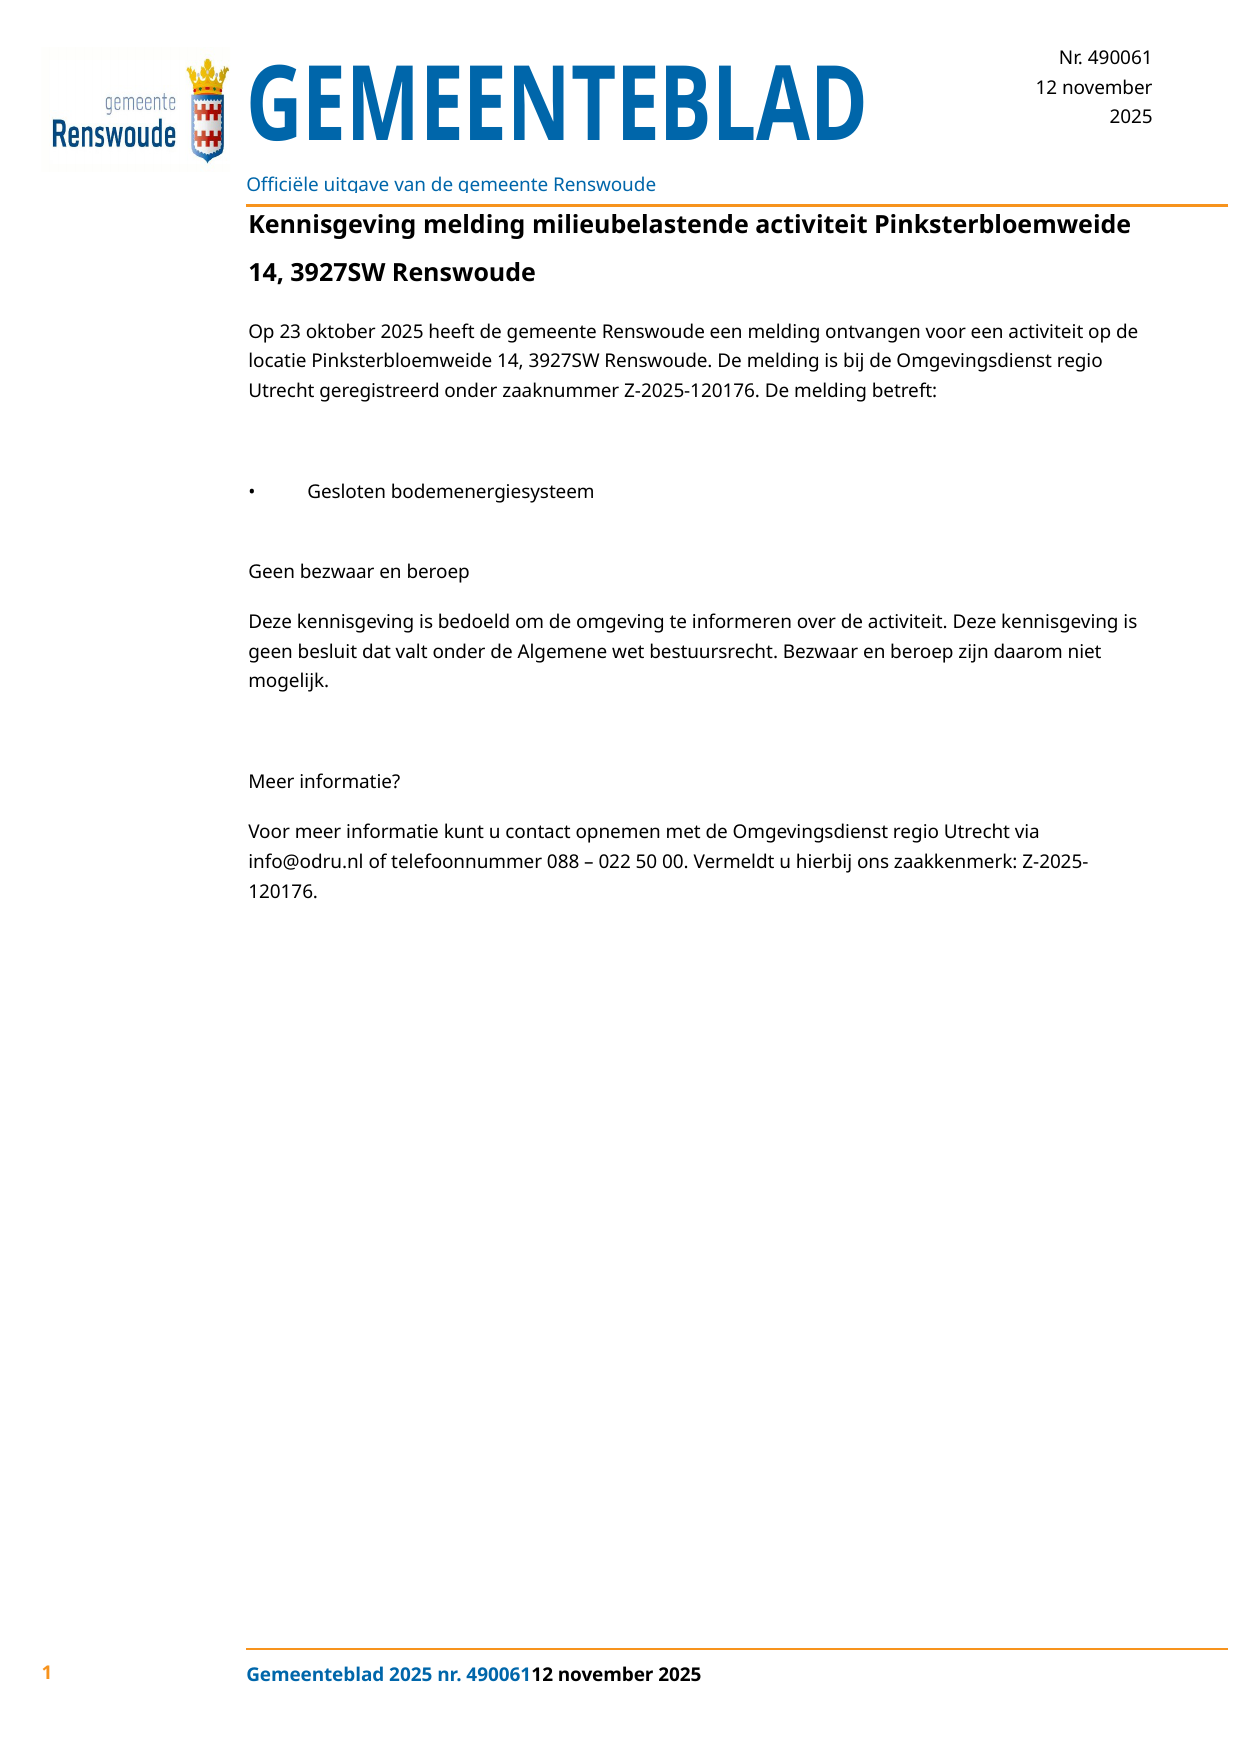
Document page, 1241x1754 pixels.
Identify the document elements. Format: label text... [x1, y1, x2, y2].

text Op 23 oktober 2025 heeft de gemeente Renswoude een melding ontvangen voor een activiteit op de locatie Pinksterbloemweide 14, 3927SW Renswoude. De melding is bij de Omgevingsdienst regio Utrecht geregistreerd onder zaaknummer Z-2025-120176. De melding betreft: [248, 318, 1152, 403]
text Meer informatie? [248, 768, 1152, 794]
text Geen bezwaar en beroep [248, 558, 1152, 584]
text Deze kennisgeving is bedoeld om de omgeving te informeren over de activiteit. Deze kennisgeving is geen besluit dat valt onder de Algemene wet bestuursrecht. Bezwaar en beroep zijn daarom niet mogelijk. [248, 608, 1152, 693]
text Kennisgeving melding milieubelastende activiteit Pinksterbloemweide 14, 3927SW Renswoude [248, 207, 1152, 288]
text Voor meer informatie kunt u contact opnemen met de Omgevingsdienst regio Utrecht via info@odru.nl of telefoonnummer 088 – 022 50 00. Vermeldt u hierbij ons zaakkenmerk: Z-2025-120176. [248, 819, 1152, 904]
picture [41, 47, 231, 172]
list Gesloten bodemenergiesysteem [248, 478, 1152, 504]
